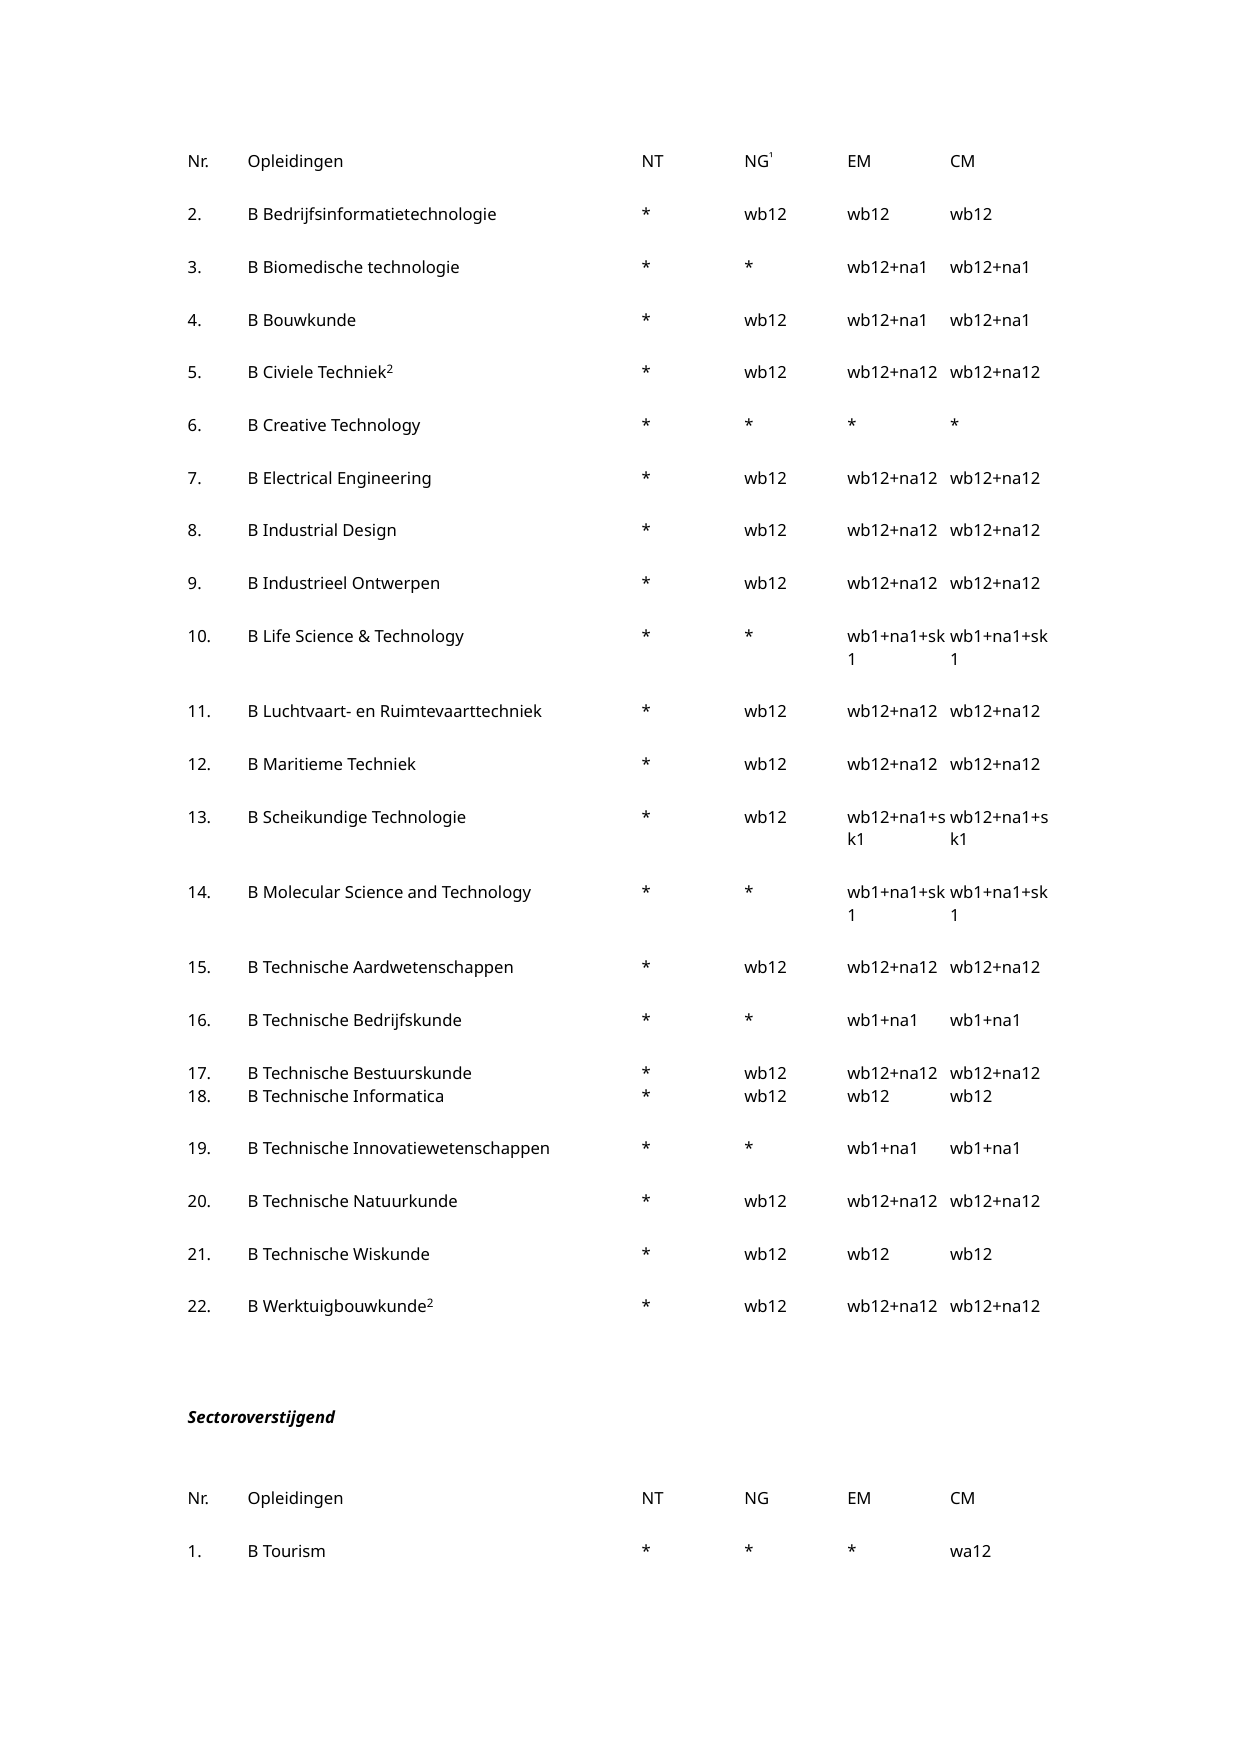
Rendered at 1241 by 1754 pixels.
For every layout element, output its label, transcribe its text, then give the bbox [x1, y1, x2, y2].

table_cell 4. [188, 308, 247, 361]
table_cell wb12+na1 [847, 255, 950, 308]
table_cell * [641, 1009, 744, 1061]
table_cell wb12 [847, 1242, 950, 1295]
table_cell * [641, 1061, 744, 1084]
table_cell 8. [188, 519, 247, 572]
table_header Nr. [188, 150, 247, 203]
table_cell * [641, 1190, 744, 1242]
table_cell * [641, 1540, 744, 1592]
table_cell wb1+na1 [950, 1137, 1053, 1189]
table_cell wa12 [950, 1540, 1053, 1592]
table_cell wb12 [744, 203, 847, 255]
table_cell 19. [188, 1137, 247, 1189]
table_cell 2. [188, 203, 247, 255]
table_cell wb12+na12 [847, 1295, 950, 1348]
table_cell * [641, 956, 744, 1009]
table_cell 5. [188, 361, 247, 413]
table_cell * [641, 414, 744, 466]
table_cell wb1+na1+sk1 [950, 881, 1053, 956]
table_cell * [744, 1137, 847, 1189]
table_cell * [641, 308, 744, 361]
table_cell * [641, 700, 744, 752]
table_cell wb12+na12 [950, 519, 1053, 572]
table_header EM [847, 150, 950, 203]
table_cell wb1+na1 [847, 1137, 950, 1189]
table_cell 18. [188, 1084, 247, 1137]
table_cell wb12 [744, 700, 847, 752]
table_cell wb1+na1+sk1 [847, 881, 950, 956]
table_cell 22. [188, 1295, 247, 1348]
table_cell wb12+na1+sk1 [950, 805, 1053, 881]
table_cell 13. [188, 805, 247, 881]
table_cell B Technische Bestuurskunde [248, 1061, 641, 1084]
table_cell B Maritieme Techniek [248, 753, 641, 805]
table_header NG [744, 1487, 847, 1539]
table_cell wb12 [950, 203, 1053, 255]
table_cell wb12 [744, 466, 847, 519]
table_cell wb12+na12 [950, 753, 1053, 805]
table_cell wb12+na12 [847, 700, 950, 752]
table_cell B Industrial Design [248, 519, 641, 572]
table_cell * [641, 572, 744, 624]
table_cell wb12 [950, 1084, 1053, 1137]
table_cell wb12+na12 [847, 466, 950, 519]
table_cell * [641, 1242, 744, 1295]
table_cell 3. [188, 255, 247, 308]
table_cell 12. [188, 753, 247, 805]
table_header EM [847, 1487, 950, 1539]
table_cell wb1+na1+sk1 [950, 624, 1053, 700]
table_cell B Industrieel Ontwerpen [248, 572, 641, 624]
table_cell B Technische Aardwetenschappen [248, 956, 641, 1009]
table_cell wb12 [744, 572, 847, 624]
table_cell wb12+na12 [847, 956, 950, 1009]
table_cell 6. [188, 414, 247, 466]
table_cell wb12+na12 [847, 1061, 950, 1084]
table_cell * [641, 805, 744, 881]
table_cell * [847, 1540, 950, 1592]
table_cell * [641, 1084, 744, 1137]
table_cell * [744, 255, 847, 308]
table_cell * [744, 1540, 847, 1592]
table_cell wb12 [744, 361, 847, 413]
table_cell B Tourism [248, 1540, 641, 1592]
table_cell wb12+na1 [950, 255, 1053, 308]
table_cell wb12 [744, 805, 847, 881]
table_cell B Bedrijfsinformatietechnologie [248, 203, 641, 255]
table_cell * [641, 255, 744, 308]
table_header Opleidingen [248, 1487, 641, 1539]
table_cell B Creative Technology [248, 414, 641, 466]
table_cell wb12+na12 [847, 753, 950, 805]
table_cell wb12+na12 [950, 700, 1053, 752]
table_cell * [950, 414, 1053, 466]
table_cell wb12+na12 [950, 1295, 1053, 1348]
table_cell wb1+na1 [847, 1009, 950, 1061]
table_cell wb1+na1+sk1 [847, 624, 950, 700]
table_cell wb1+na1 [950, 1009, 1053, 1061]
table_cell B Technische Bedrijfskunde [248, 1009, 641, 1061]
table_cell wb12+na12 [950, 466, 1053, 519]
table_cell wb12+na1 [950, 308, 1053, 361]
table_cell * [744, 624, 847, 700]
table_cell wb12 [847, 203, 950, 255]
table_cell 1. [188, 1540, 247, 1592]
table_header Nr. [188, 1487, 247, 1539]
table_cell * [641, 466, 744, 519]
table_cell wb12+na12 [950, 361, 1053, 413]
table_cell * [641, 361, 744, 413]
table_cell wb12+na12 [847, 519, 950, 572]
table_cell B Bouwkunde [248, 308, 641, 361]
table_cell wb12 [744, 1242, 847, 1295]
table_cell B Life Science & Technology [248, 624, 641, 700]
table_cell B Technische Innovatiewetenschappen [248, 1137, 641, 1189]
table_cell wb12 [744, 753, 847, 805]
table_cell B Technische Natuurkunde [248, 1190, 641, 1242]
table_cell 7. [188, 466, 247, 519]
table_cell wb12 [744, 1084, 847, 1137]
table_header NT [641, 150, 744, 203]
table_cell B Biomedische technologie [248, 255, 641, 308]
table_header CM [950, 150, 1053, 203]
table_cell wb12+na1 [847, 308, 950, 361]
table_cell 15. [188, 956, 247, 1009]
table_cell wb12 [744, 1190, 847, 1242]
table_cell 17. [188, 1061, 247, 1084]
table_cell * [744, 414, 847, 466]
table_cell 21. [188, 1242, 247, 1295]
table_cell wb12+na1+sk1 [847, 805, 950, 881]
table_cell wb12 [950, 1242, 1053, 1295]
table_cell wb12 [744, 308, 847, 361]
table_header CM [950, 1487, 1053, 1539]
table_cell * [847, 414, 950, 466]
table_cell wb12 [744, 1061, 847, 1084]
table_cell * [641, 624, 744, 700]
table_cell B Luchtvaart- en Ruimtevaarttechniek [248, 700, 641, 752]
table_cell * [641, 519, 744, 572]
table_cell wb12+na12 [847, 1190, 950, 1242]
table_cell B Civiele Techniek2 [248, 361, 641, 413]
table_cell wb12+na12 [950, 1190, 1053, 1242]
table_cell wb12+na12 [950, 956, 1053, 1009]
table_cell wb12 [847, 1084, 950, 1137]
table_cell * [641, 1137, 744, 1189]
table_cell wb12+na12 [950, 1061, 1053, 1084]
table_cell * [744, 881, 847, 956]
table_cell 9. [188, 572, 247, 624]
table_cell B Electrical Engineering [248, 466, 641, 519]
table_cell wb12 [744, 519, 847, 572]
table_cell wb12 [744, 956, 847, 1009]
table_cell B Scheikundige Technologie [248, 805, 641, 881]
table_cell B Molecular Science and Technology [248, 881, 641, 956]
table_cell 14. [188, 881, 247, 956]
table_cell 10. [188, 624, 247, 700]
text Sectoroverstijgend [187, 1406, 1053, 1429]
table_cell * [744, 1009, 847, 1061]
table_header Opleidingen [248, 150, 641, 203]
table_cell * [641, 753, 744, 805]
table_cell 11. [188, 700, 247, 752]
table_cell wb12+na12 [847, 361, 950, 413]
table_header NG¹ [744, 150, 847, 203]
table_header NT [641, 1487, 744, 1539]
table_cell 16. [188, 1009, 247, 1061]
table_cell B Technische Wiskunde [248, 1242, 641, 1295]
table_cell * [641, 1295, 744, 1348]
table_cell B Werktuigbouwkunde2 [248, 1295, 641, 1348]
table_cell * [641, 203, 744, 255]
table_cell B Technische Informatica [248, 1084, 641, 1137]
table_cell 20. [188, 1190, 247, 1242]
table_cell wb12 [744, 1295, 847, 1348]
table_cell wb12+na12 [950, 572, 1053, 624]
table_cell wb12+na12 [847, 572, 950, 624]
table_cell * [641, 881, 744, 956]
